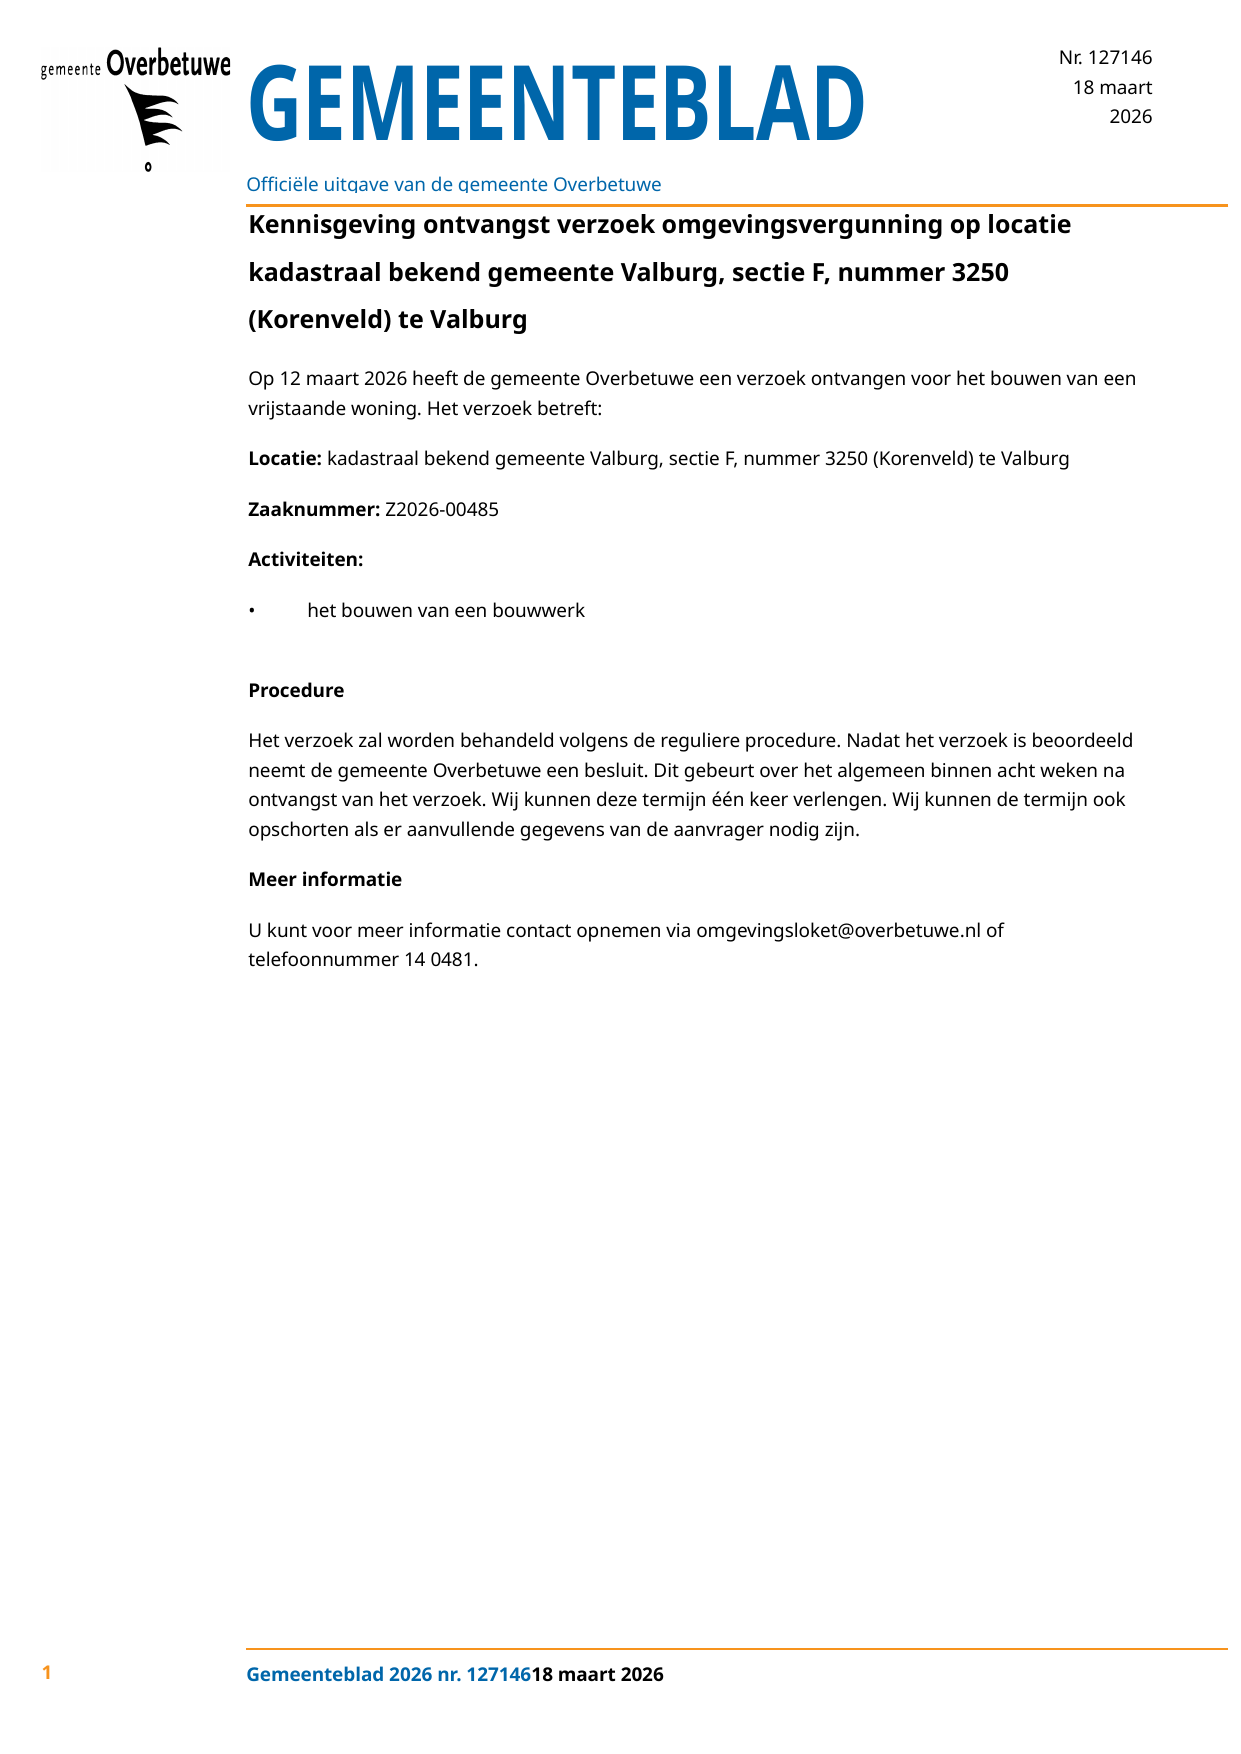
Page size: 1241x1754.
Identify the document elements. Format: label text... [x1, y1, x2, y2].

text Meer informatie [248, 866, 1152, 892]
text Kennisgeving ontvangst verzoek omgevingsvergunning op locatie kadastraal bekend gemeente Valburg, sectie F, nummer 3250 (Korenveld) te Valburg [248, 207, 1152, 336]
text Activiteiten: [248, 546, 1152, 572]
text Procedure [248, 677, 1152, 702]
text U kunt voor meer informatie contact opnemen via omgevingsloket@overbetuwe.nl of telefoonnummer 14 0481. [248, 917, 1152, 972]
text Op 12 maart 2026 heeft de gemeente Overbetuwe een verzoek ontvangen voor het bouwen van een vrijstaande woning. Het verzoek betreft: [248, 366, 1152, 421]
text Het verzoek zal worden behandeld volgens de reguliere procedure. Nadat het verzoek is beoordeeld neemt de gemeente Overbetuwe een besluit. Dit gebeurt over het algemeen binnen acht weken na ontvangst van het verzoek. Wij kunnen deze termijn één keer verlengen. Wij kunnen de termijn ook opschorten als er aanvullende gegevens van de aanvrager nodig zijn. [248, 727, 1152, 842]
picture [41, 47, 231, 172]
text Locatie: kadastraal bekend gemeente Valburg, sectie F, nummer 3250 (Korenveld) te Valburg [248, 446, 1152, 471]
text Zaaknummer: Z2026-00485 [248, 496, 1152, 522]
list het bouwen van een bouwwerk [248, 597, 1152, 622]
